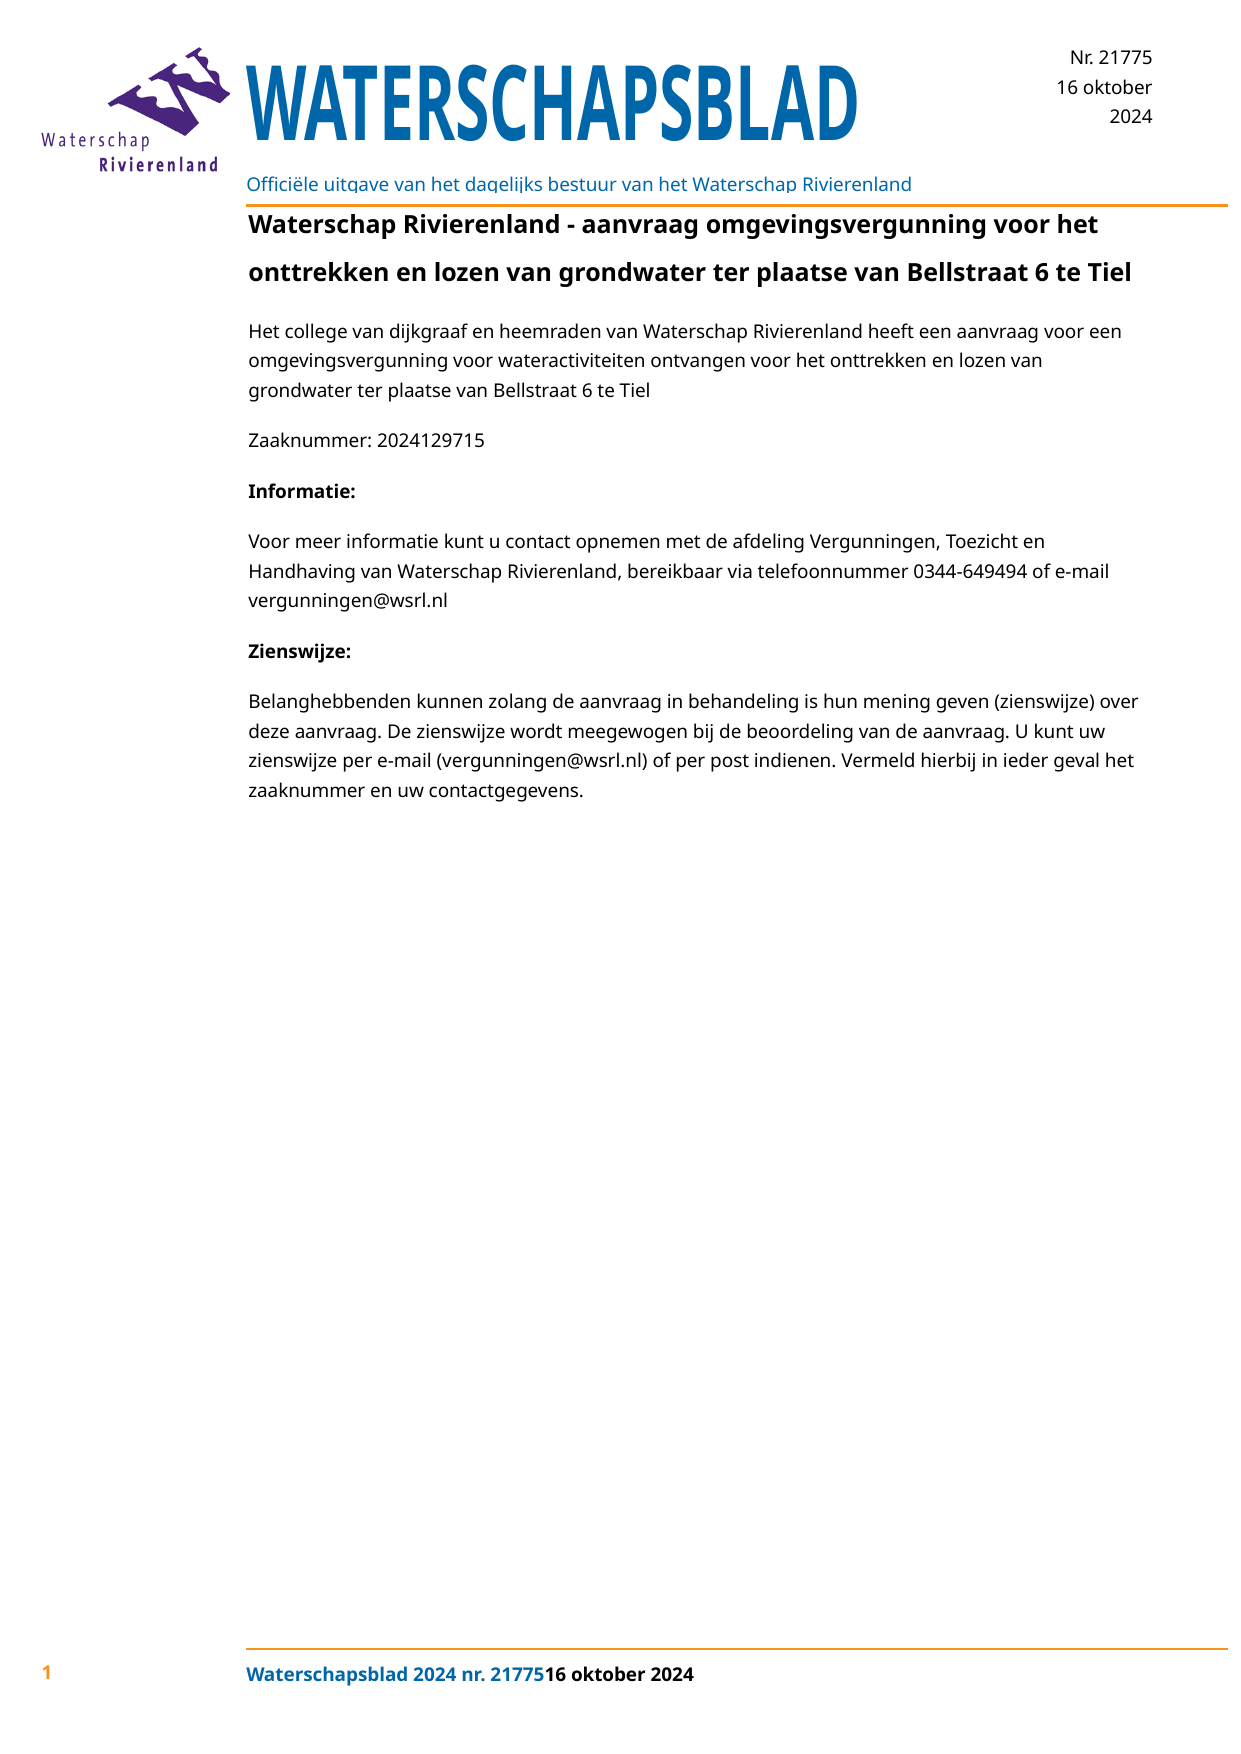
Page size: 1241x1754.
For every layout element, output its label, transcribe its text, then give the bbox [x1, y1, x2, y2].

text Informatie: [248, 478, 1152, 504]
text Waterschap Rivierenland - aanvraag omgevingsvergunning voor het onttrekken en lozen van grondwater ter plaatse van Bellstraat 6 te Tiel [248, 207, 1152, 288]
text Zienswijze: [248, 638, 1152, 664]
picture [41, 47, 231, 172]
text Belanghebbenden kunnen zolang de aanvraag in behandeling is hun mening geven (zienswijze) over deze aanvraag. De zienswijze wordt meegewogen bij de beoordeling van de aanvraag. U kunt uw zienswijze per e-mail (vergunningen@wsrl.nl) of per post indienen. Vermeld hierbij in ieder geval het zaaknummer en uw contactgegevens. [248, 688, 1152, 803]
text Zaaknummer: 2024129715 [248, 427, 1152, 453]
text Voor meer informatie kunt u contact opnemen met de afdeling Vergunningen, Toezicht en Handhaving van Waterschap Rivierenland, bereikbaar via telefoonnummer 0344-649494 of e-mail vergunningen@wsrl.nl [248, 528, 1152, 613]
text Het college van dijkgraaf en heemraden van Waterschap Rivierenland heeft een aanvraag voor een omgevingsvergunning voor wateractiviteiten ontvangen voor het onttrekken en lozen van grondwater ter plaatse van Bellstraat 6 te Tiel [248, 318, 1152, 403]
